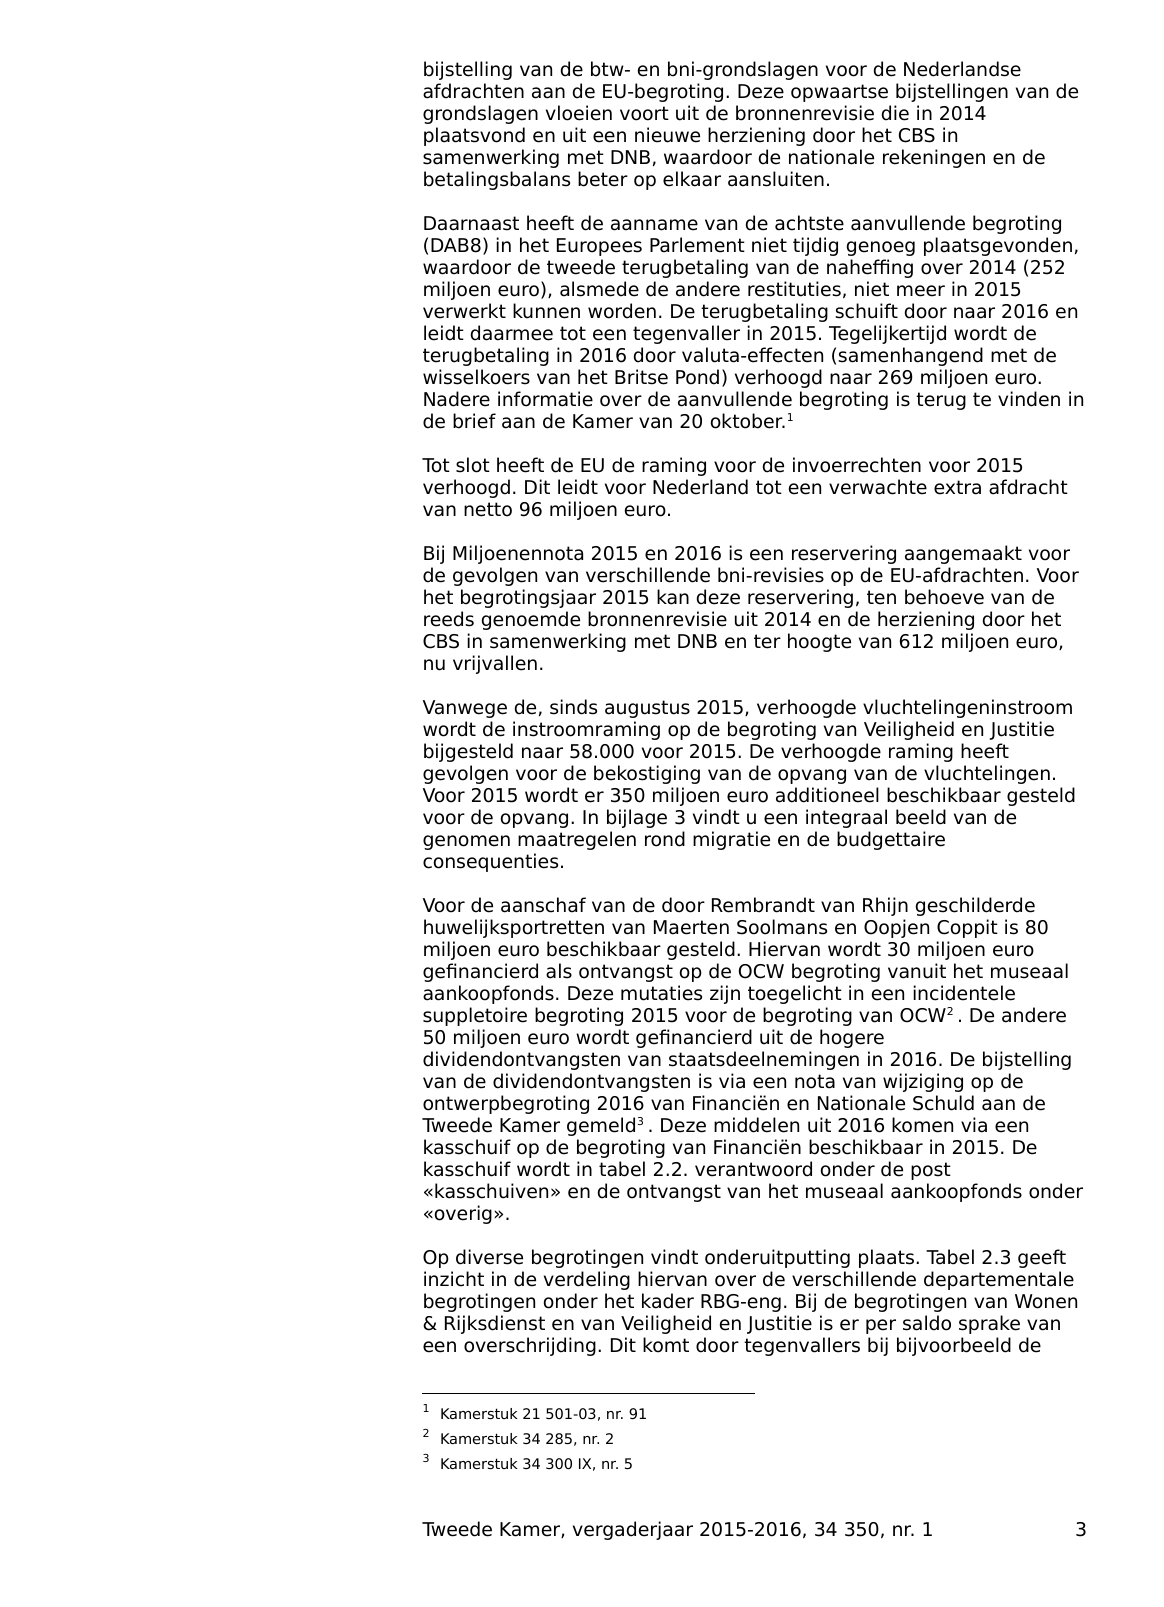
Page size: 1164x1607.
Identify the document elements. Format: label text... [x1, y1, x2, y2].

text Voor de aanschaf van de door Rembrandt van Rhijn geschilderde huwelijksportretten van Maerten Soolmans en Oopjen Coppit is 80 miljoen euro beschikbaar gesteld. Hiervan wordt 30 miljoen euro gefinancierd als ontvangst op de OCW begroting vanuit het museaal aankoopfonds. Deze mutaties zijn toegelicht in een incidentele suppletoire begroting 2015 voor de begroting van OCW. De andere 50 miljoen euro wordt gefinancierd uit de hogere dividendontvangsten van staatsdeelnemingen in 2016. De bijstelling van de dividendontvangsten is via een nota van wijziging op de ontwerpbegroting 2016 van Financiën en Nationale Schuld aan de Tweede Kamer gemeld. Deze middelen uit 2016 komen via een kasschuif op de begroting van Financiën beschikbaar in 2015. De kasschuif wordt in tabel 2.2. verantwoord onder de post «kasschuiven» en de ontvangst van het museaal aankoopfonds onder «overig». [422, 895, 1087, 1225]
text Kamerstuk 34 285, nr. 2 [422, 1427, 1087, 1449]
text Tot slot heeft de EU de raming voor de invoerrechten voor 2015 verhoogd. Dit leidt voor Nederland tot een verwachte extra afdracht van netto 96 miljoen euro. [422, 455, 1087, 521]
text Kamerstuk 34 300 IX, nr. 5 [422, 1452, 1087, 1474]
text Op diverse begrotingen vindt onderuitputting plaats. Tabel 2.3 geeft inzicht in de verdeling hiervan over de verschillende departementale begrotingen onder het kader RBG-eng. Bij de begrotingen van Wonen & Rijksdienst en van Veiligheid en Justitie is er per saldo sprake van een overschrijding. Dit komt door tegenvallers bij bijvoorbeeld de [422, 1247, 1087, 1357]
text bijstelling van de btw- en bni-grondslagen voor de Nederlandse afdrachten aan de EU-begroting. Deze opwaartse bijstellingen van de grondslagen vloeien voort uit de bronnenrevisie die in 2014 plaatsvond en uit een nieuwe herziening door het CBS in samenwerking met DNB, waardoor de nationale rekeningen en de betalingsbalans beter op elkaar aansluiten. [422, 59, 1087, 191]
text Kamerstuk 21 501-03, nr. 91 [422, 1402, 1087, 1424]
text Daarnaast heeft de aanname van de achtste aanvullende begroting (DAB8) in het Europees Parlement niet tijdig genoeg plaatsgevonden, waardoor de tweede terugbetaling van de naheffing over 2014 (252 miljoen euro), alsmede de andere restituties, niet meer in 2015 verwerkt kunnen worden. De terugbetaling schuift door naar 2016 en leidt daarmee tot een tegenvaller in 2015. Tegelijkertijd wordt de terugbetaling in 2016 door valuta-effecten (samenhangend met de wisselkoers van het Britse Pond) verhoogd naar 269 miljoen euro. Nadere informatie over de aanvullende begroting is terug te vinden in de brief aan de Kamer van 20 oktober. [422, 213, 1087, 433]
text Vanwege de, sinds augustus 2015, verhoogde vluchtelingeninstroom wordt de instroomraming op de begroting van Veiligheid en Justitie bijgesteld naar 58.000 voor 2015. De verhoogde raming heeft gevolgen voor de bekostiging van de opvang van de vluchtelingen. Voor 2015 wordt er 350 miljoen euro additioneel beschikbaar gesteld voor de opvang. In bijlage 3 vindt u een integraal beeld van de genomen maatregelen rond migratie en de budgettaire consequenties. [422, 697, 1087, 873]
text Bij Miljoenennota 2015 en 2016 is een reservering aangemaakt voor de gevolgen van verschillende bni-revisies op de EU-afdrachten. Voor het begrotingsjaar 2015 kan deze reservering, ten behoeve van de reeds genoemde bronnenrevisie uit 2014 en de herziening door het CBS in samenwerking met DNB en ter hoogte van 612 miljoen euro, nu vrijvallen. [422, 543, 1087, 675]
